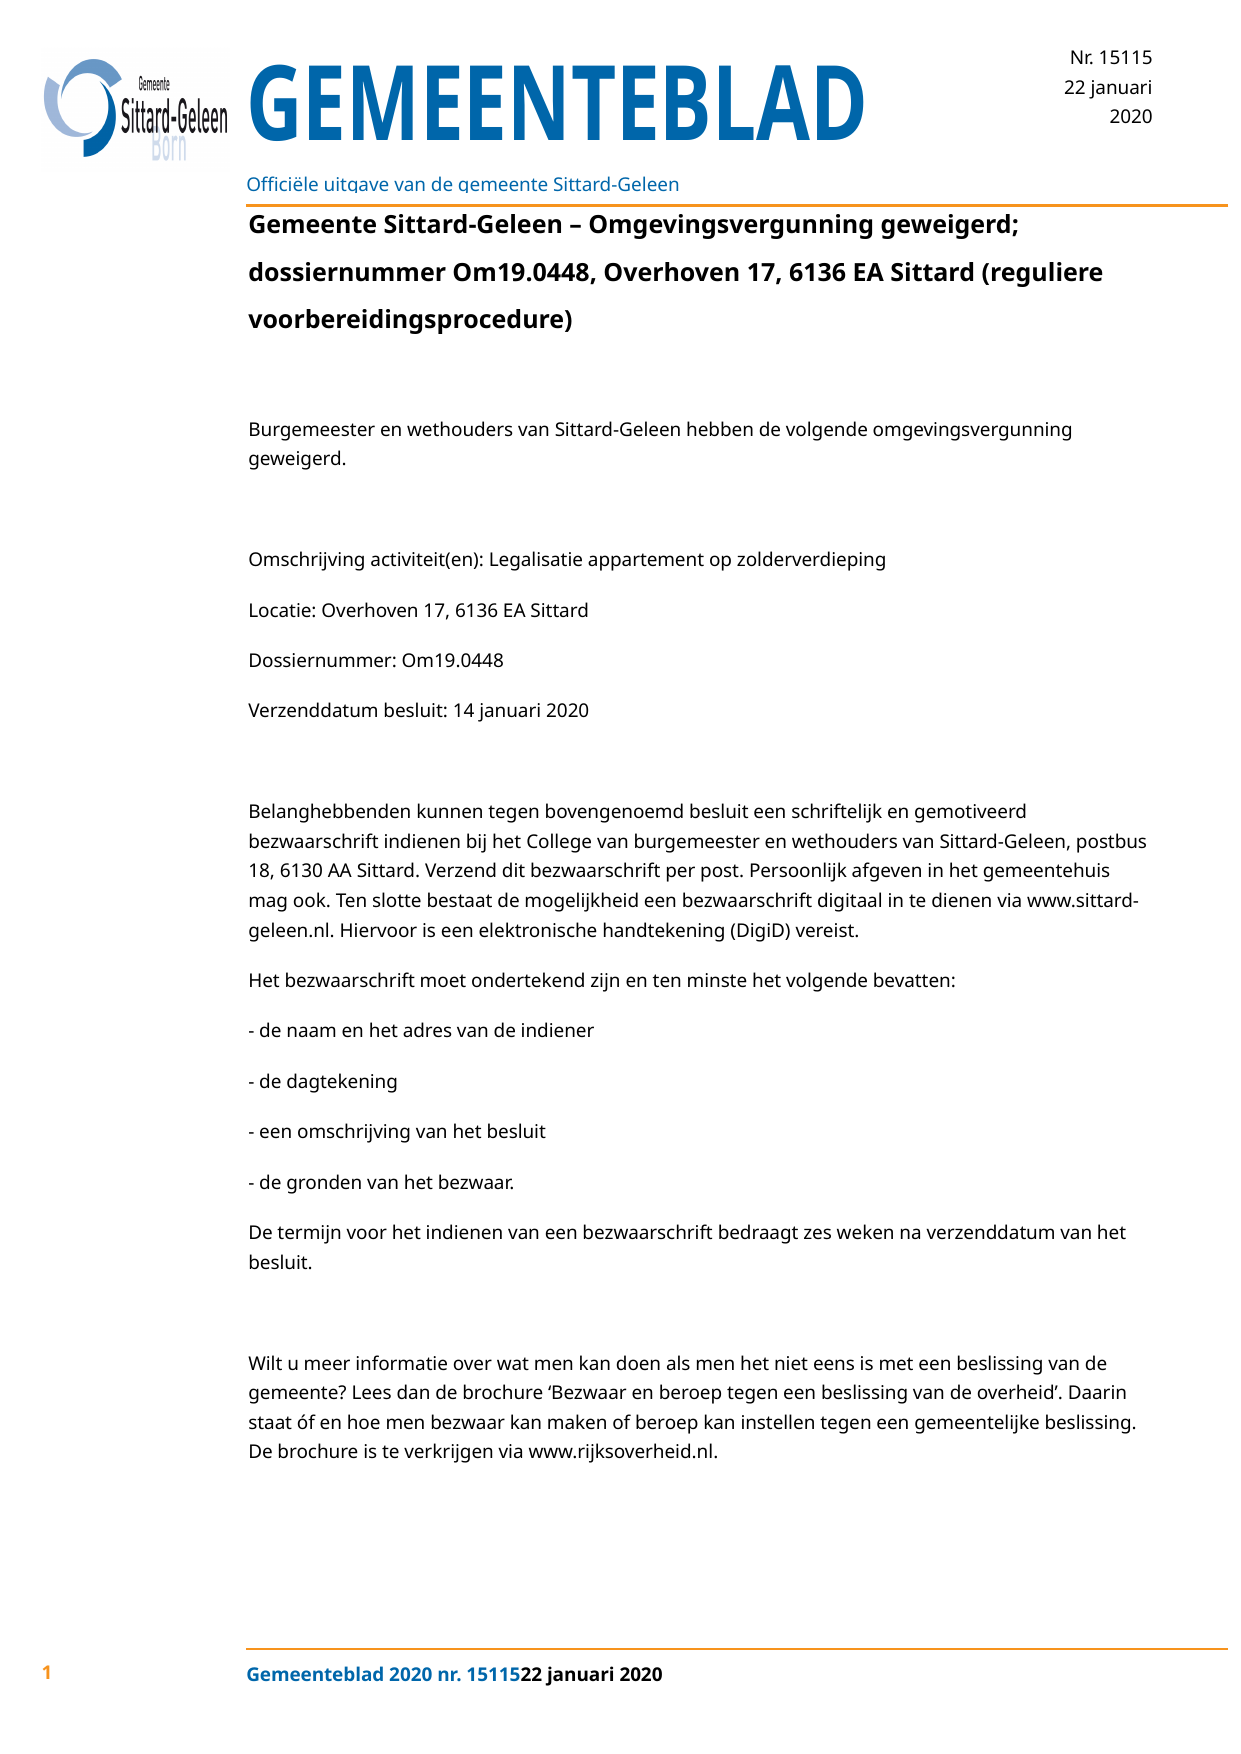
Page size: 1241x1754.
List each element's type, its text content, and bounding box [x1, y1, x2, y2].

text Belanghebbenden kunnen tegen bovengenoemd besluit een schriftelijk en gemotiveerd bezwaarschrift indienen bij het College van burgemeester en wethouders van Sittard-Geleen, postbus 18, 6130 AA Sittard. Verzend dit bezwaarschrift per post. Persoonlijk afgeven in het gemeentehuis mag ook. Ten slotte bestaat de mogelijkheid een bezwaarschrift digitaal in te dienen via www.sittard-geleen.nl. Hiervoor is een elektronische handtekening (DigiD) vereist. [248, 798, 1152, 942]
text - de naam en het adres van de indiener [248, 1018, 1152, 1043]
text - de gronden van het bezwaar. [248, 1169, 1152, 1194]
text - een omschrijving van het besluit [248, 1118, 1152, 1144]
text Burgemeester en wethouders van Sittard-Geleen hebben de volgende omgevingsvergunning geweigerd. [248, 416, 1152, 471]
text Dossiernummer: Om19.0448 [248, 647, 1152, 673]
text Locatie: Overhoven 17, 6136 EA Sittard [248, 597, 1152, 622]
text Het bezwaarschrift moet ondertekend zijn en ten minste het volgende bevatten: [248, 967, 1152, 993]
text Wilt u meer informatie over wat men kan doen als men het niet eens is met een beslissing van de gemeente? Lees dan de brochure ‘Bezwaar en beroep tegen een beslissing van de overheid’. Daarin staat óf en hoe men bezwaar kan maken of beroep kan instellen tegen een gemeentelijke beslissing. De brochure is te verkrijgen via www.rijksoverheid.nl. [248, 1350, 1152, 1464]
text De termijn voor het indienen van een bezwaarschrift bedraagt zes weken na verzenddatum van het besluit. [248, 1219, 1152, 1274]
text Verzenddatum besluit: 14 januari 2020 [248, 698, 1152, 723]
text Gemeente Sittard-Geleen – Omgevingsvergunning geweigerd; dossiernummer Om19.0448, Overhoven 17, 6136 EA Sittard (reguliere voorbereidingsprocedure) [248, 207, 1152, 336]
text - de dagtekening [248, 1068, 1152, 1094]
picture [41, 47, 231, 172]
text Omschrijving activiteit(en): Legalisatie appartement op zolderverdieping [248, 546, 1152, 572]
